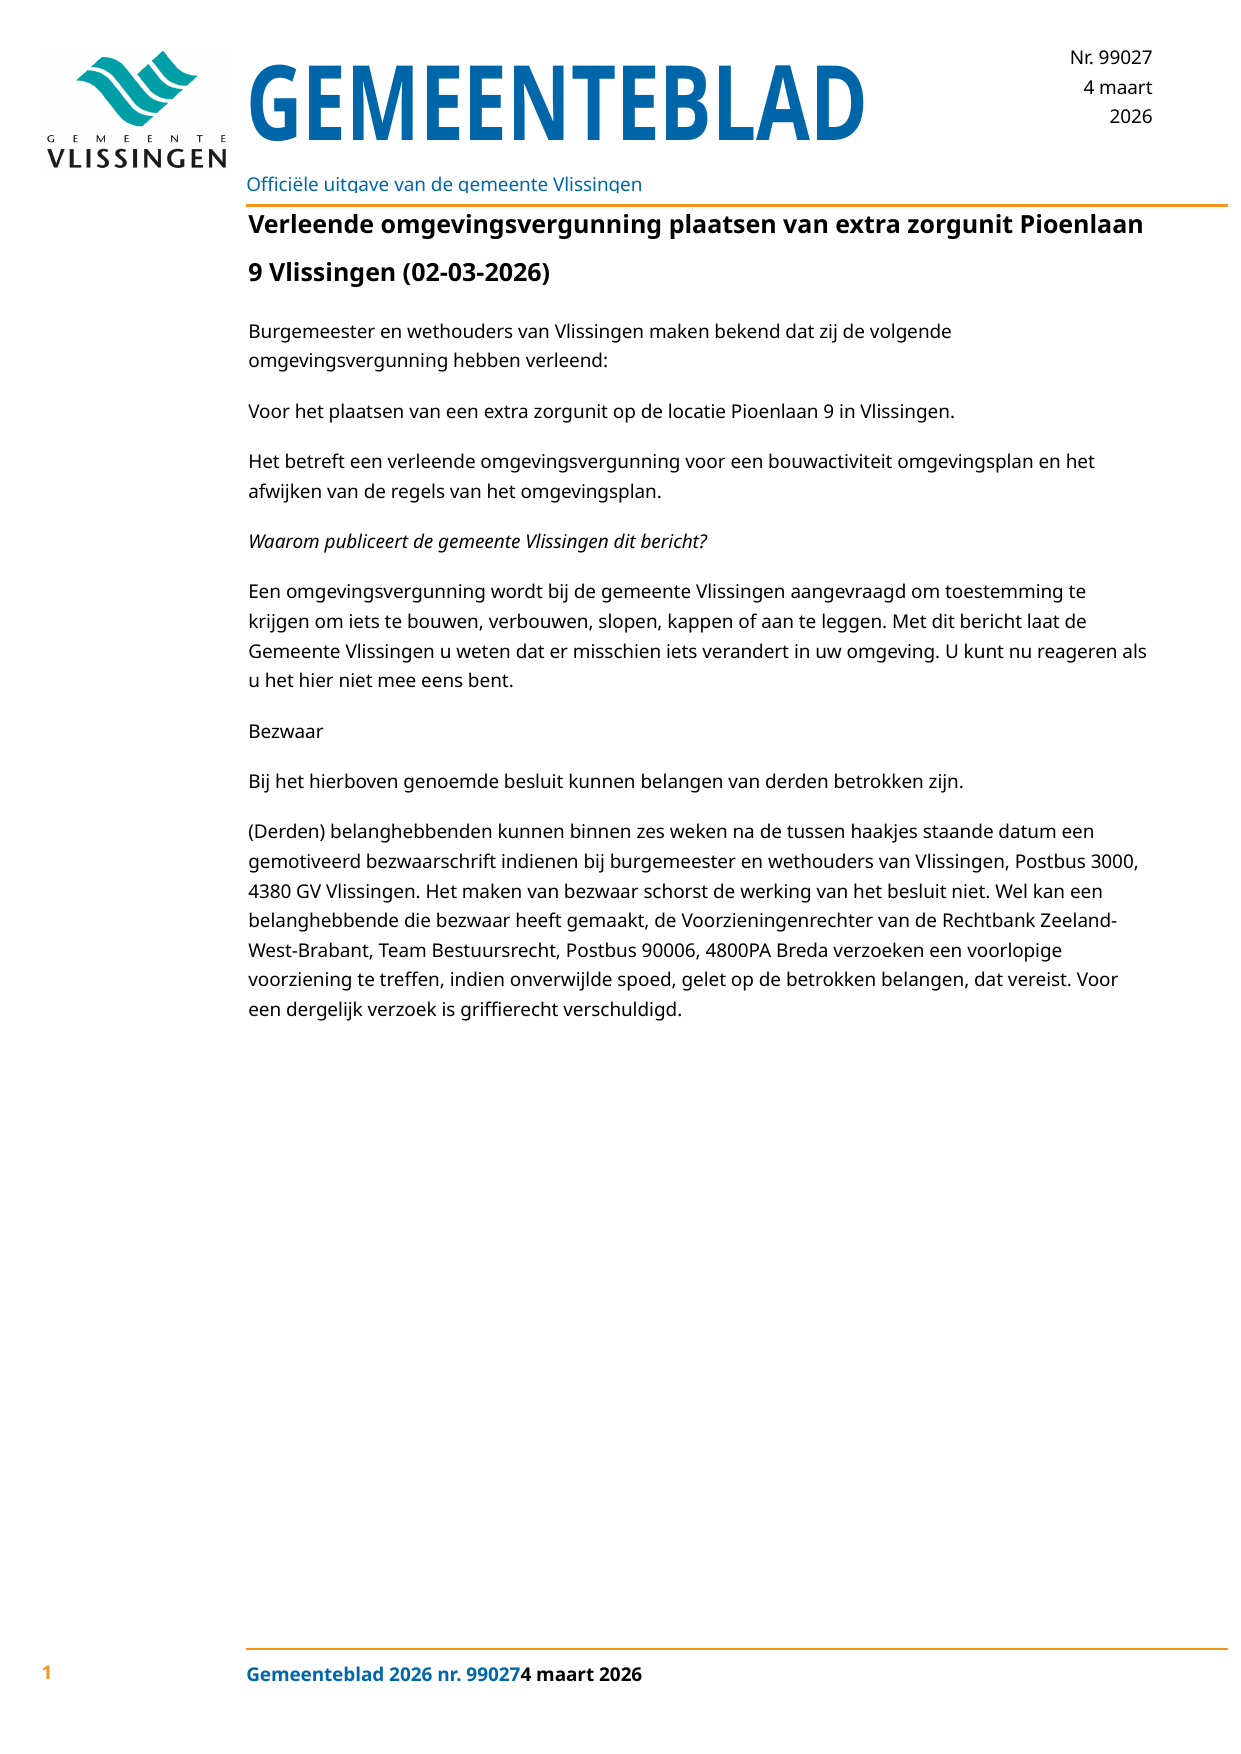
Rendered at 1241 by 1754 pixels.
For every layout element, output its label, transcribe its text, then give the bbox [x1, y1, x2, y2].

text Voor het plaatsen van een extra zorgunit op de locatie Pioenlaan 9 in Vlissingen. [248, 398, 1152, 424]
text Burgemeester en wethouders van Vlissingen maken bekend dat zij de volgende omgevingsvergunning hebben verleend: [248, 318, 1152, 373]
text Een omgevingsvergunning wordt bij de gemeente Vlissingen aangevraagd om toestemming te krijgen om iets te bouwen, verbouwen, slopen, kappen of aan te leggen. Met dit bericht laat de Gemeente Vlissingen u weten dat er misschien iets verandert in uw omgeving. U kunt nu reageren als u het hier niet mee eens bent. [248, 579, 1152, 693]
text Waarom publiceert de gemeente Vlissingen dit bericht? [248, 528, 1152, 554]
text Bezwaar [248, 718, 1152, 744]
text Bij het hierboven genoemde besluit kunnen belangen van derden betrokken zijn. [248, 768, 1152, 794]
text Het betreft een verleende omgevingsvergunning voor een bouwactiviteit omgevingsplan en het afwijken van de regels van het omgevingsplan. [248, 448, 1152, 504]
text Verleende omgevingsvergunning plaatsen van extra zorgunit Pioenlaan 9 Vlissingen (02-03-2026) [248, 207, 1152, 288]
picture [41, 47, 231, 172]
text (Derden) belanghebbenden kunnen binnen zes weken na de tussen haakjes staande datum een gemotiveerd bezwaarschrift indienen bij burgemeester en wethouders van Vlissingen, Postbus 3000, 4380 GV Vlissingen. Het maken van bezwaar schorst de werking van het besluit niet. Wel kan een belanghebbende die bezwaar heeft gemaakt, de Voorzieningenrechter van de Rechtbank Zeeland-West-Brabant, Team Bestuursrecht, Postbus 90006, 4800PA Breda verzoeken een voorlopige voorziening te treffen, indien onverwijlde spoed, gelet op de betrokken belangen, dat vereist. Voor een dergelijk verzoek is griffierecht verschuldigd. [248, 819, 1152, 1022]
